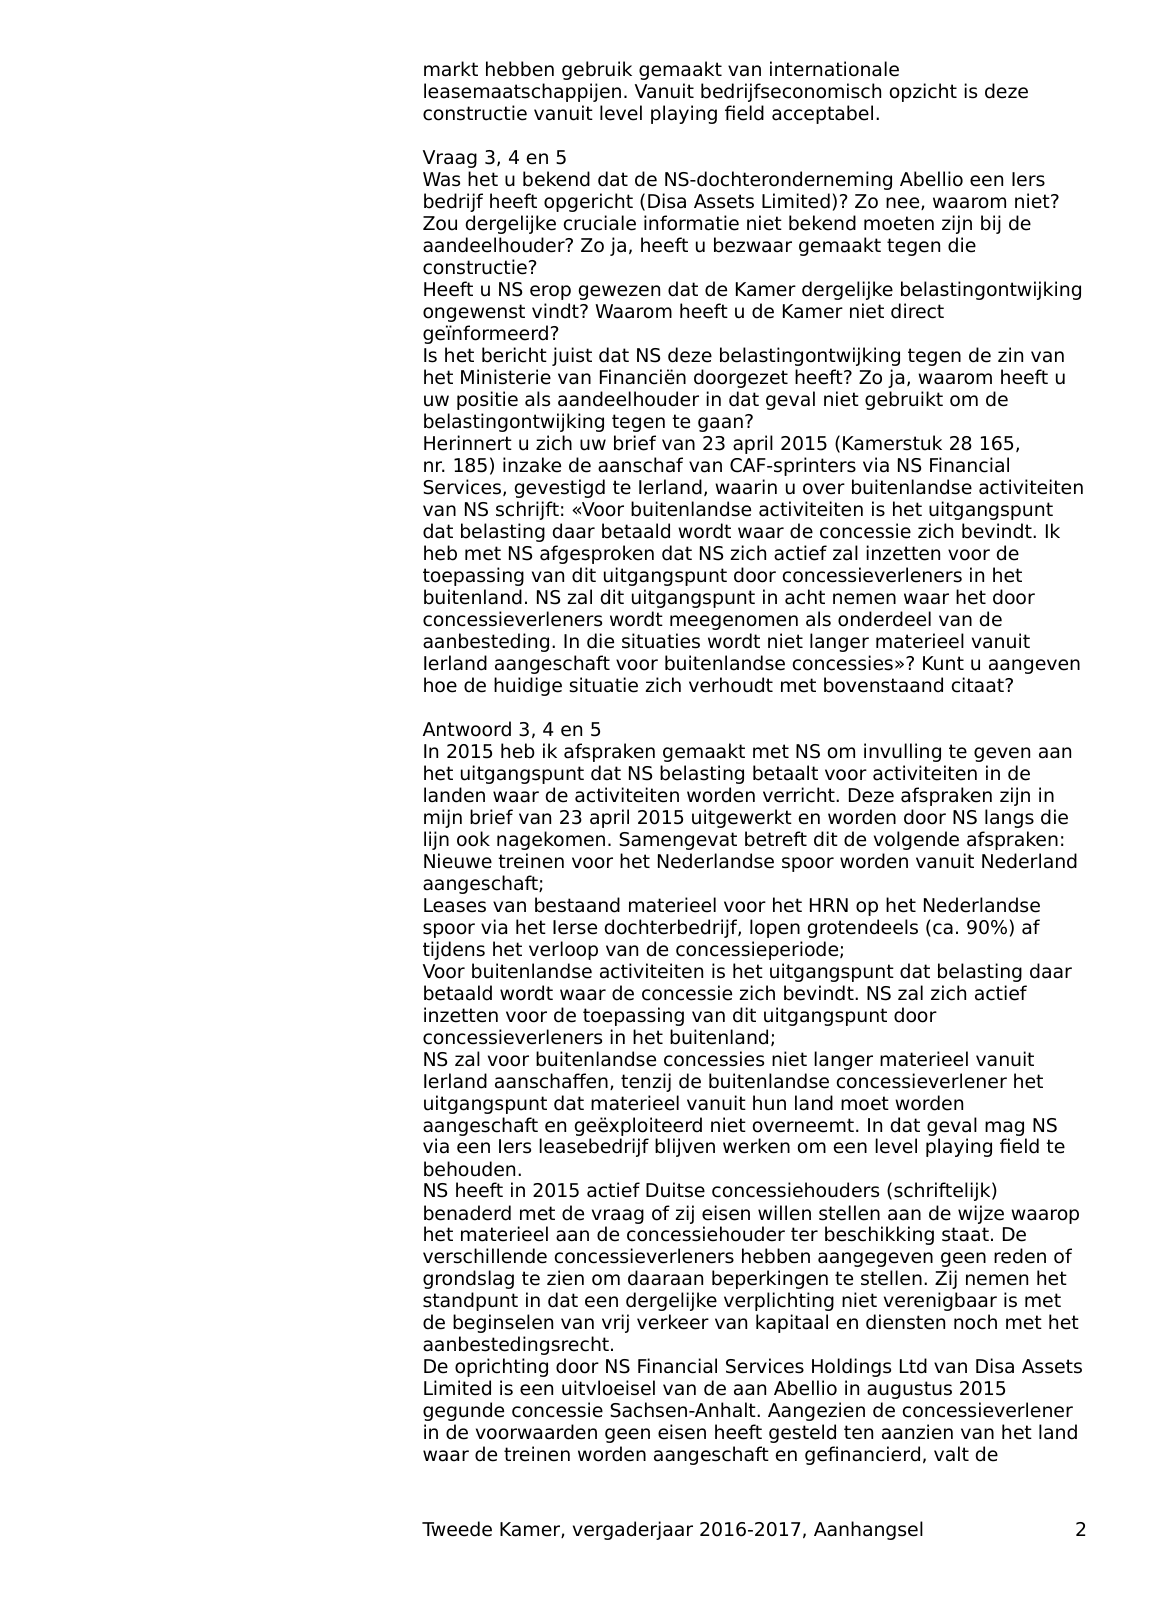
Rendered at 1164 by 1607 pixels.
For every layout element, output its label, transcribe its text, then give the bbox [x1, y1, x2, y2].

text De oprichting door NS Financial Services Holdings Ltd van Disa Assets Limited is een uitvloeisel van de aan Abellio in augustus 2015 gegunde concessie Sachsen-Anhalt. Aangezien de concessieverlener in de voorwaarden geen eisen heeft gesteld ten aanzien van het land waar de treinen worden aangeschaft en gefinancierd, valt de [422, 1356, 1087, 1466]
text Heeft u NS erop gewezen dat de Kamer dergelijke belastingontwijking ongewenst vindt? Waarom heeft u de Kamer niet direct geïnformeerd? [422, 279, 1087, 345]
text NS zal voor buitenlandse concessies niet langer materieel vanuit Ierland aanschaffen, tenzij de buitenlandse concessieverlener het uitgangspunt dat materieel vanuit hun land moet worden aangeschaft en geëxploiteerd niet overneemt. In dat geval mag NS via een Iers leasebedrijf blijven werken om een level playing field te behouden. [422, 1048, 1087, 1180]
text Herinnert u zich uw brief van 23 april 2015 (Kamerstuk 28 165, nr. 185) inzake de aanschaf van CAF-sprinters via NS Financial Services, gevestigd te Ierland, waarin u over buitenlandse activiteiten van NS schrijft: «Voor buitenlandse activiteiten is het uitgangspunt dat belasting daar betaald wordt waar de concessie zich bevindt. Ik heb met NS afgesproken dat NS zich actief zal inzetten voor de toepassing van dit uitgangspunt door concessieverleners in het buitenland. NS zal dit uitgangspunt in acht nemen waar het door concessieverleners wordt meegenomen als onderdeel van de aanbesteding. In die situaties wordt niet langer materieel vanuit Ierland aangeschaft voor buitenlandse concessies»? Kunt u aangeven hoe de huidige situatie zich verhoudt met bovenstaand citaat? [422, 433, 1087, 697]
text In 2015 heb ik afspraken gemaakt met NS om invulling te geven aan het uitgangspunt dat NS belasting betaalt voor activiteiten in de landen waar de activiteiten worden verricht. Deze afspraken zijn in mijn brief van 23 april 2015 uitgewerkt en worden door NS langs die lijn ook nagekomen. Samengevat betreft dit de volgende afspraken: [422, 741, 1087, 851]
text NS heeft in 2015 actief Duitse concessiehouders (schriftelijk) benaderd met de vraag of zij eisen willen stellen aan de wijze waarop het materieel aan de concessiehouder ter beschikking staat. De verschillende concessieverleners hebben aangegeven geen reden of grondslag te zien om daaraan beperkingen te stellen. Zij nemen het standpunt in dat een dergelijke verplichting niet verenigbaar is met de beginselen van vrij verkeer van kapitaal en diensten noch met het aanbestedingsrecht. [422, 1180, 1087, 1356]
text markt hebben gebruik gemaakt van internationale leasemaatschappijen. Vanuit bedrijfseconomisch opzicht is deze constructie vanuit level playing field acceptabel. [422, 59, 1087, 125]
text Nieuwe treinen voor het Nederlandse spoor worden vanuit Nederland aangeschaft; [422, 851, 1087, 895]
text Is het bericht juist dat NS deze belastingontwijking tegen de zin van het Ministerie van Financiën doorgezet heeft? Zo ja, waarom heeft u uw positie als aandeelhouder in dat geval niet gebruikt om de belastingontwijking tegen te gaan? [422, 345, 1087, 433]
text Antwoord 3, 4 en 5 [422, 719, 1087, 741]
text Voor buitenlandse activiteiten is het uitgangspunt dat belasting daar betaald wordt waar de concessie zich bevindt. NS zal zich actief inzetten voor de toepassing van dit uitgangspunt door concessieverleners in het buitenland; [422, 961, 1087, 1048]
text Vraag 3, 4 en 5 [422, 147, 1087, 169]
text Was het u bekend dat de NS-dochteronderneming Abellio een Iers bedrijf heeft opgericht (Disa Assets Limited)? Zo nee, waarom niet? Zou dergelijke cruciale informatie niet bekend moeten zijn bij de aandeelhouder? Zo ja, heeft u bezwaar gemaakt tegen die constructie? [422, 169, 1087, 279]
text Leases van bestaand materieel voor het HRN op het Nederlandse spoor via het Ierse dochterbedrijf, lopen grotendeels (ca. 90%) af tijdens het verloop van de concessieperiode; [422, 895, 1087, 961]
